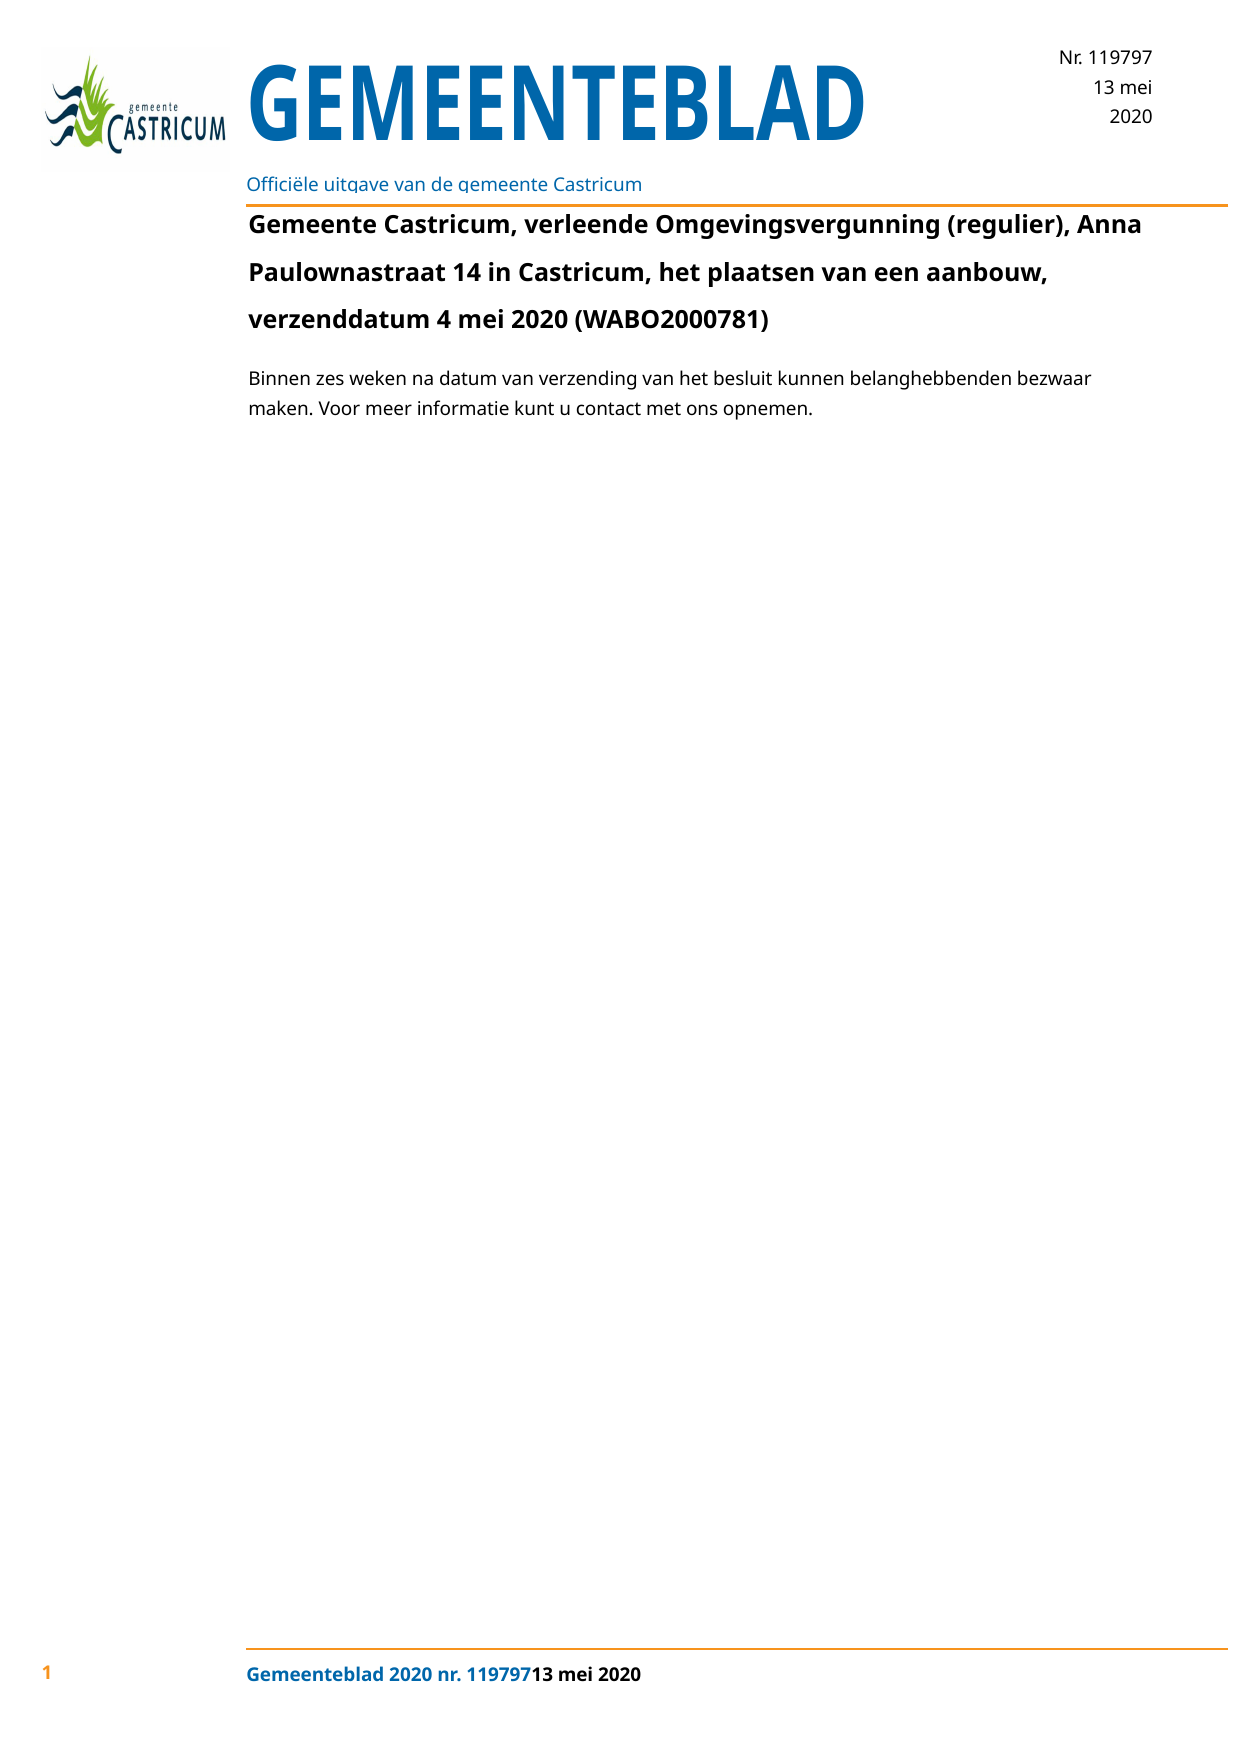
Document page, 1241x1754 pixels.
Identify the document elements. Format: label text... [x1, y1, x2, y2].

text Gemeente Castricum, verleende Omgevingsvergunning (regulier), Anna Paulownastraat 14 in Castricum, het plaatsen van een aanbouw, verzenddatum 4 mei 2020 (WABO2000781) [248, 207, 1152, 336]
picture [41, 47, 231, 172]
text Binnen zes weken na datum van verzending van het besluit kunnen belanghebbenden bezwaar maken. Voor meer informatie kunt u contact met ons opnemen. [248, 366, 1152, 421]
